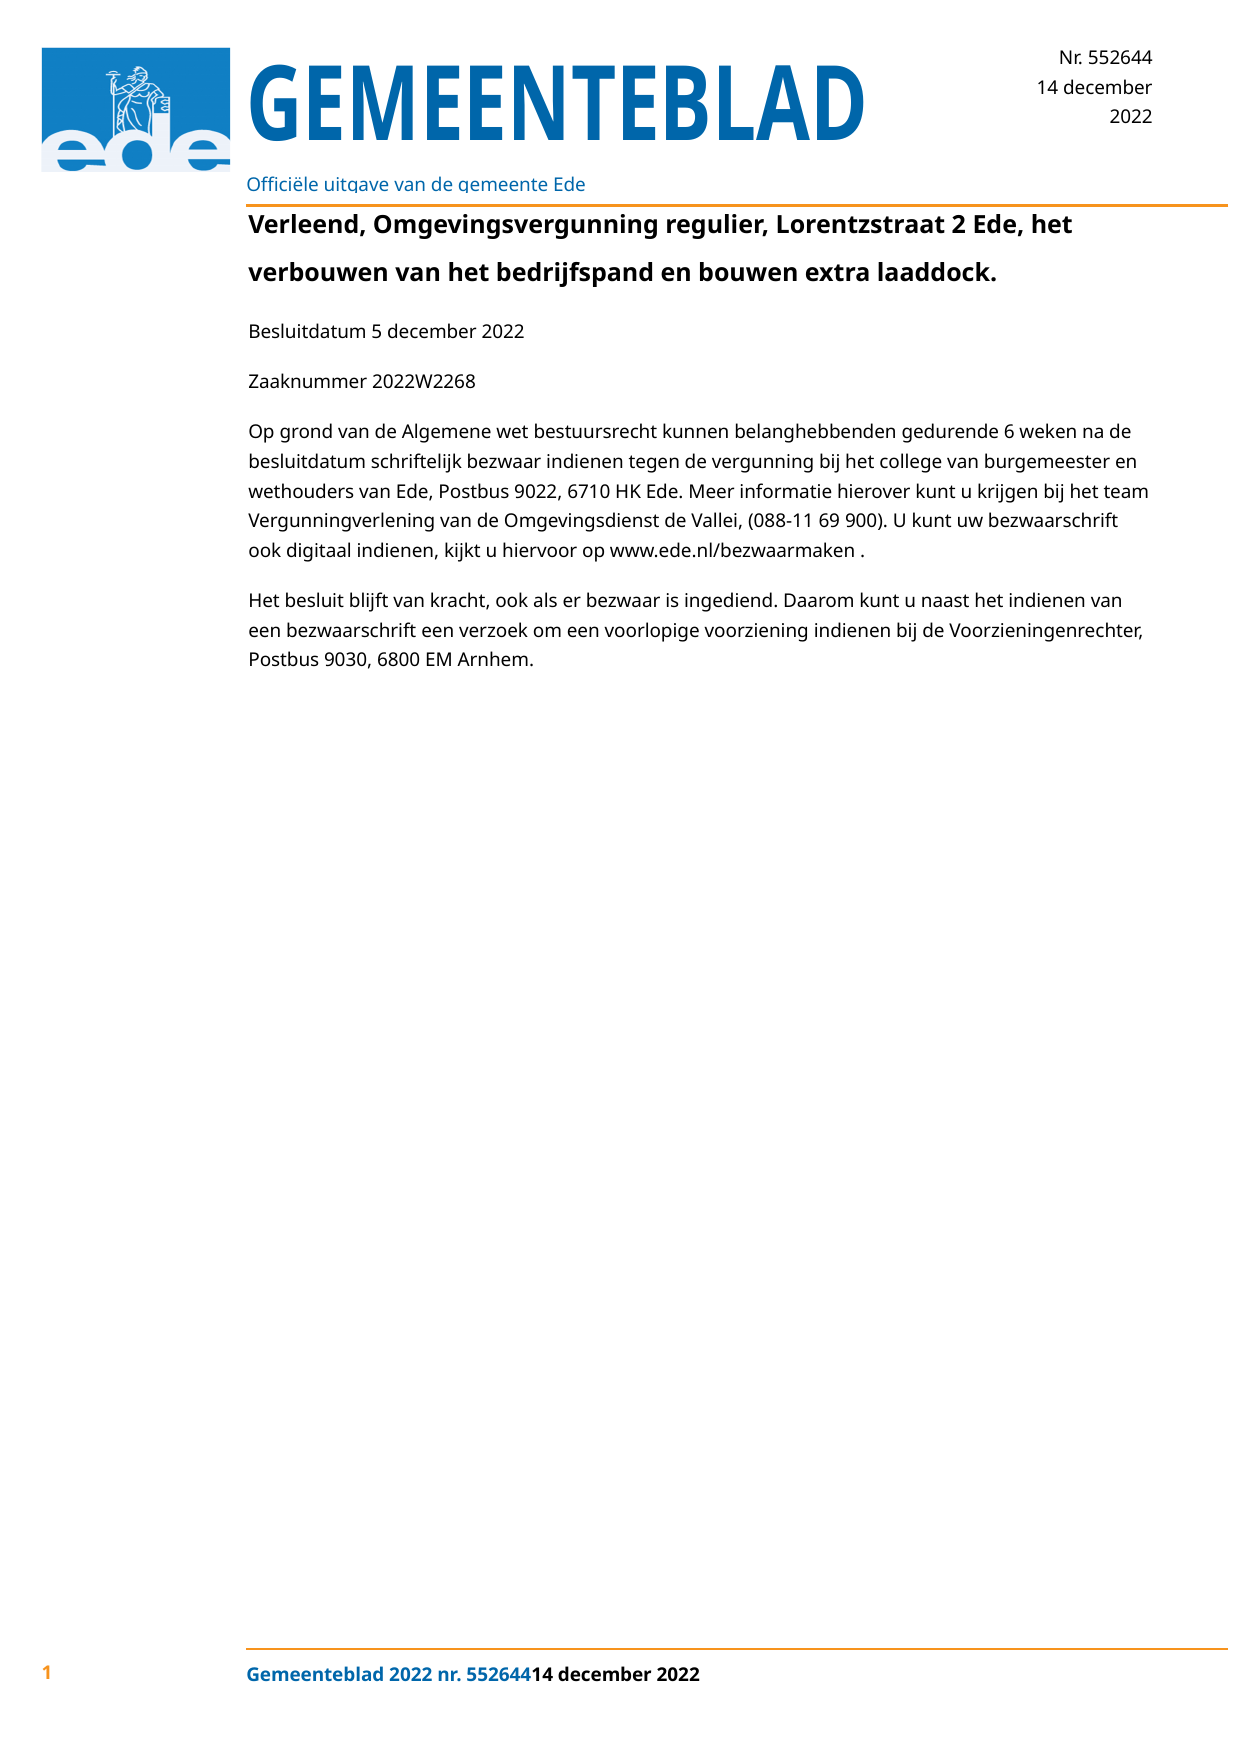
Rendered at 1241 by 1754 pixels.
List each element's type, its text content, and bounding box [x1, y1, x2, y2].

text Zaaknummer 2022W2268 [248, 368, 1152, 394]
text Besluitdatum 5 december 2022 [248, 318, 1152, 344]
picture [41, 47, 231, 172]
text Op grond van de Algemene wet bestuursrecht kunnen belanghebbenden gedurende 6 weken na de besluitdatum schriftelijk bezwaar indienen tegen de vergunning bij het college van burgemeester en wethouders van Ede, Postbus 9022, 6710 HK Ede. Meer informatie hierover kunt u krijgen bij het team Vergunningverlening van de Omgevingsdienst de Vallei, (088-11 69 900). U kunt uw bezwaarschrift ook digitaal indienen, kijkt u hiervoor op www.ede.nl/bezwaarmaken . [248, 419, 1152, 563]
text Verleend, Omgevingsvergunning regulier, Lorentzstraat 2 Ede, het verbouwen van het bedrijfspand en bouwen extra laaddock. [248, 207, 1152, 288]
text Het besluit blijft van kracht, ook als er bezwaar is ingediend. Daarom kunt u naast het indienen van een bezwaarschrift een verzoek om een voorlopige voorziening indienen bij de Voorzieningenrechter, Postbus 9030, 6800 EM Arnhem. [248, 587, 1152, 672]
